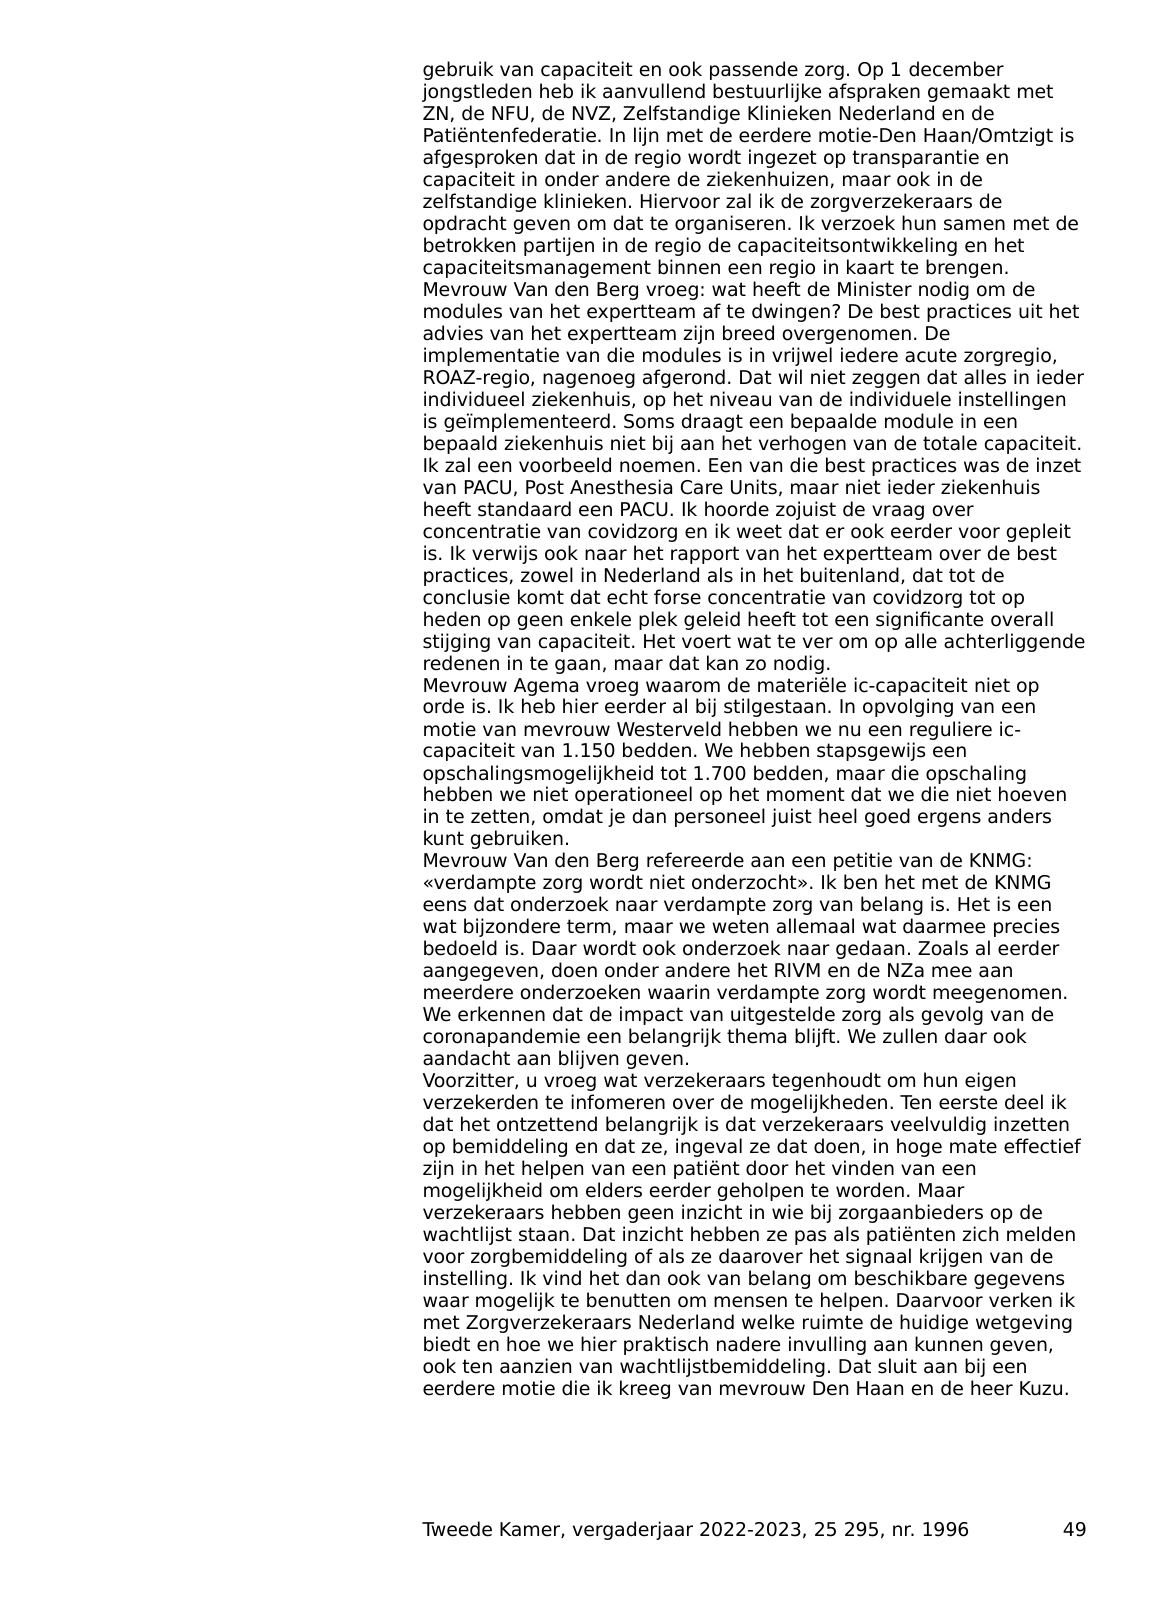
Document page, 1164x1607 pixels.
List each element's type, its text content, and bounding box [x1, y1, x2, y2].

text Ik zal een voorbeeld noemen. Een van die best practices was de inzet van PACU, Post Anesthesia Care Units, maar niet ieder ziekenhuis heeft standaard een PACU. Ik hoorde zojuist de vraag over concentratie van covidzorg en ik weet dat er ook eerder voor gepleit is. Ik verwijs ook naar het rapport van het expertteam over de best practices, zowel in Nederland als in het buitenland, dat tot de conclusie komt dat echt forse concentratie van covidzorg tot op heden op geen enkele plek geleid heeft tot een significante overall stijging van capaciteit. Het voert wat te ver om op alle achterliggende redenen in te gaan, maar dat kan zo nodig. [422, 455, 1087, 674]
text gebruik van capaciteit en ook passende zorg. Op 1 december jongstleden heb ik aanvullend bestuurlijke afspraken gemaakt met ZN, de NFU, de NVZ, Zelfstandige Klinieken Nederland en de Patiëntenfederatie. In lijn met de eerdere motie-Den Haan/Omtzigt is afgesproken dat in de regio wordt ingezet op transparantie en capaciteit in onder andere de ziekenhuizen, maar ook in de zelfstandige klinieken. Hiervoor zal ik de zorgverzekeraars de opdracht geven om dat te organiseren. Ik verzoek hun samen met de betrokken partijen in de regio de capaciteitsontwikkeling en het capaciteitsmanagement binnen een regio in kaart te brengen. [422, 59, 1087, 279]
text Mevrouw Agema vroeg waarom de materiële ic-capaciteit niet op orde is. Ik heb hier eerder al bij stilgestaan. In opvolging van een motie van mevrouw Westerveld hebben we nu een reguliere ic-capaciteit van 1.150 bedden. We hebben stapsgewijs een opschalingsmogelijkheid tot 1.700 bedden, maar die opschaling hebben we niet operationeel op het moment dat we die niet hoeven in te zetten, omdat je dan personeel juist heel goed ergens anders kunt gebruiken. [422, 674, 1087, 850]
text Mevrouw Van den Berg vroeg: wat heeft de Minister nodig om de modules van het expertteam af te dwingen? De best practices uit het advies van het expertteam zijn breed overgenomen. De implementatie van die modules is in vrijwel iedere acute zorgregio, ROAZ-regio, nagenoeg afgerond. Dat wil niet zeggen dat alles in ieder individueel ziekenhuis, op het niveau van de individuele instellingen is geïmplementeerd. Soms draagt een bepaalde module in een bepaald ziekenhuis niet bij aan het verhogen van de totale capaciteit. [422, 279, 1087, 455]
text Voorzitter, u vroeg wat verzekeraars tegenhoudt om hun eigen verzekerden te infomeren over de mogelijkheden. Ten eerste deel ik dat het ontzettend belangrijk is dat verzekeraars veelvuldig inzetten op bemiddeling en dat ze, ingeval ze dat doen, in hoge mate effectief zijn in het helpen van een patiënt door het vinden van een mogelijkheid om elders eerder geholpen te worden. Maar verzekeraars hebben geen inzicht in wie bij zorgaanbieders op de wachtlijst staan. Dat inzicht hebben ze pas als patiënten zich melden voor zorgbemiddeling of als ze daarover het signaal krijgen van de instelling. Ik vind het dan ook van belang om beschikbare gegevens waar mogelijk te benutten om mensen te helpen. Daarvoor verken ik met Zorgverzekeraars Nederland welke ruimte de huidige wetgeving biedt en hoe we hier praktisch nadere invulling aan kunnen geven, ook ten aanzien van wachtlijstbemiddeling. Dat sluit aan bij een eerdere motie die ik kreeg van mevrouw Den Haan en de heer Kuzu. [422, 1070, 1087, 1400]
text Mevrouw Van den Berg refereerde aan een petitie van de KNMG: «verdampte zorg wordt niet onderzocht». Ik ben het met de KNMG eens dat onderzoek naar verdampte zorg van belang is. Het is een wat bijzondere term, maar we weten allemaal wat daarmee precies bedoeld is. Daar wordt ook onderzoek naar gedaan. Zoals al eerder aangegeven, doen onder andere het RIVM en de NZa mee aan meerdere onderzoeken waarin verdampte zorg wordt meegenomen. We erkennen dat de impact van uitgestelde zorg als gevolg van de coronapandemie een belangrijk thema blijft. We zullen daar ook aandacht aan blijven geven. [422, 850, 1087, 1070]
